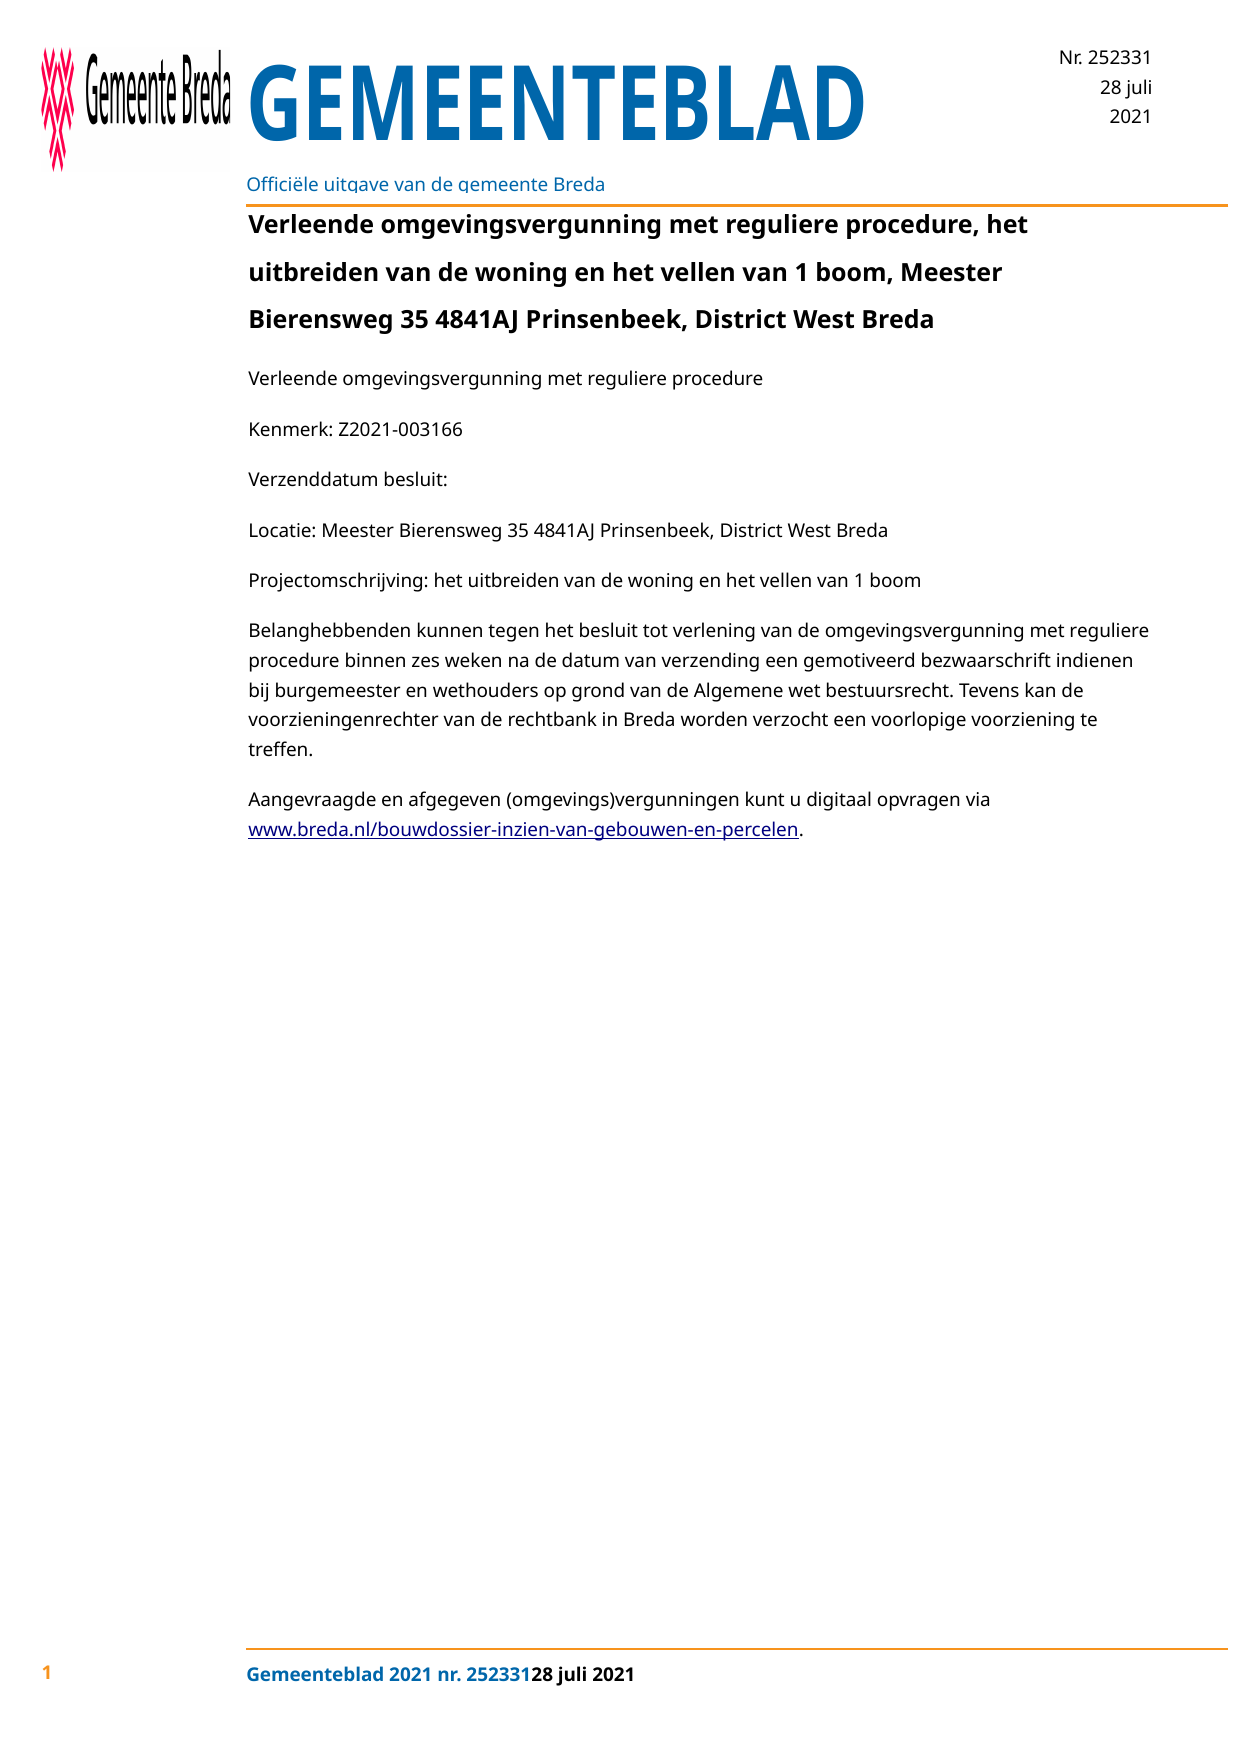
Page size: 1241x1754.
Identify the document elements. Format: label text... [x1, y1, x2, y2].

text Verleende omgevingsvergunning met reguliere procedure [248, 366, 1152, 391]
text Aangevraagde en afgegeven (omgevings)vergunningen kunt u digitaal opvragen via www.breda.nl/bouwdossier-inzien-van-gebouwen-en-percelen. [248, 786, 1152, 842]
picture [41, 47, 231, 172]
text Verleende omgevingsvergunning met reguliere procedure, het uitbreiden van de woning en het vellen van 1 boom, Meester Bierensweg 35 4841AJ Prinsenbeek, District West Breda [248, 207, 1152, 336]
text Belanghebbenden kunnen tegen het besluit tot verlening van de omgevingsvergunning met reguliere procedure binnen zes weken na de datum van verzending een gemotiveerd bezwaarschrift indienen bij burgemeester en wethouders op grond van de Algemene wet bestuursrecht. Tevens kan de voorzieningenrechter van de rechtbank in Breda worden verzocht een voorlopige voorziening te treffen. [248, 618, 1152, 762]
text Projectomschrijving: het uitbreiden van de woning en het vellen van 1 boom [248, 567, 1152, 593]
text Locatie: Meester Bierensweg 35 4841AJ Prinsenbeek, District West Breda [248, 517, 1152, 542]
text Verzenddatum besluit: [248, 466, 1152, 492]
text Kenmerk: Z2021-003166 [248, 416, 1152, 442]
